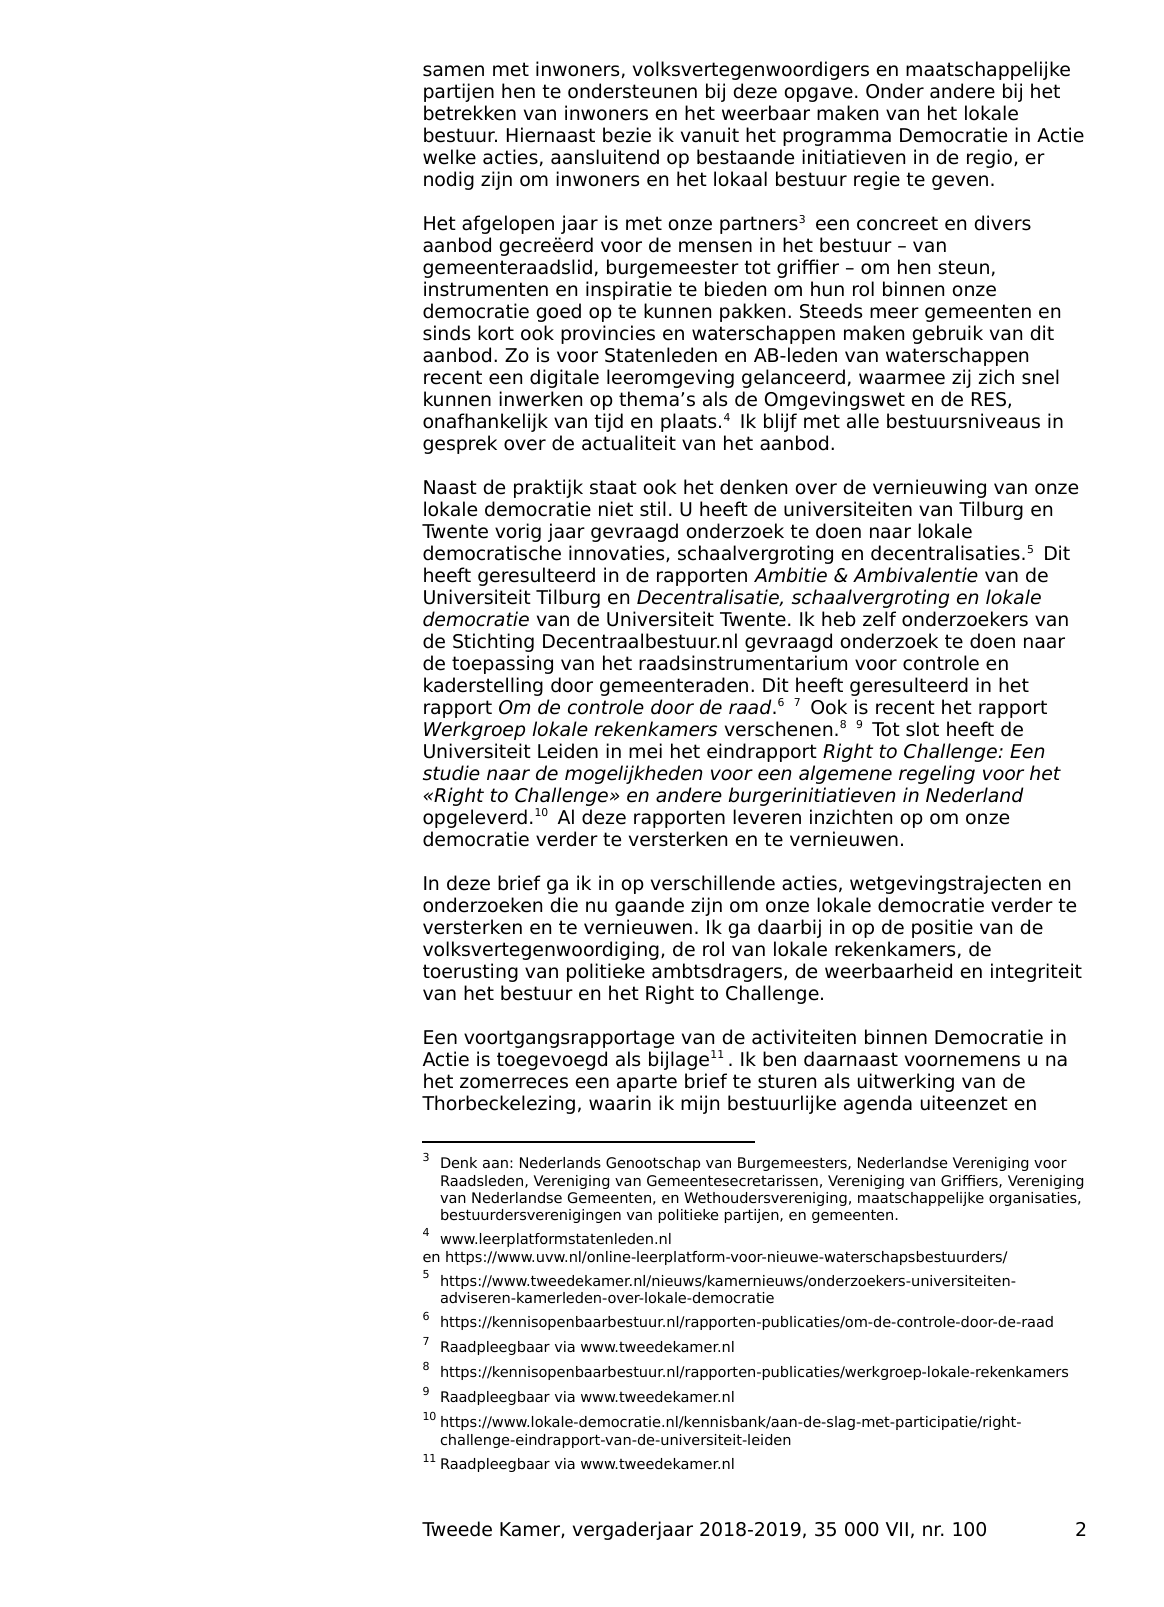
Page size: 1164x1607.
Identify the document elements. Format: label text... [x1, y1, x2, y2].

text https://www.tweedekamer.nl/nieuws/kamernieuws/onderzoekers-universiteiten-adviseren-kamerleden-over-lokale-democratie [422, 1268, 1087, 1307]
text Raadpleegbaar via www.tweedekamer.nl [422, 1335, 1087, 1357]
text Een voortgangsrapportage van de activiteiten binnen Democratie in Actie is toegevoegd als bijlage. Ik ben daarnaast voornemens u na het zomerreces een aparte brief te sturen als uitwerking van de Thorbeckelezing, waarin ik mijn bestuurlijke agenda uiteenzet en [422, 1027, 1087, 1115]
text Het afgelopen jaar is met onze partners een concreet en divers aanbod gecreëerd voor de mensen in het bestuur – van gemeenteraadslid, burgemeester tot griffier – om hen steun, instrumenten en inspiratie te bieden om hun rol binnen onze democratie goed op te kunnen pakken. Steeds meer gemeenten en sinds kort ook provincies en waterschappen maken gebruik van dit aanbod. Zo is voor Statenleden en AB-leden van waterschappen recent een digitale leeromgeving gelanceerd, waarmee zij zich snel kunnen inwerken op thema’s als de Omgevingswet en de RES, onafhankelijk van tijd en plaats. Ik blijf met alle bestuursniveaus in gesprek over de actualiteit van het aanbod. [422, 213, 1087, 455]
text https://kennisopenbaarbestuur.nl/rapporten-publicaties/werkgroep-lokale-rekenkamers [422, 1360, 1087, 1382]
text Raadpleegbaar via www.tweedekamer.nl [422, 1385, 1087, 1407]
text Naast de praktijk staat ook het denken over de vernieuwing van onze lokale democratie niet stil. U heeft de universiteiten van Tilburg en Twente vorig jaar gevraagd onderzoek te doen naar lokale democratische innovaties, schaalvergroting en decentralisaties. Dit heeft geresulteerd in de rapporten Ambitie & Ambivalentie van de Universiteit Tilburg en Decentralisatie, schaalvergroting en lokale democratie van de Universiteit Twente. Ik heb zelf onderzoekers van de Stichting Decentraalbestuur.nl gevraagd onderzoek te doen naar de toepassing van het raadsinstrumentarium voor controle en kaderstelling door gemeenteraden. Dit heeft geresulteerd in het rapport Om de controle door de raad. Ook is recent het rapport Werkgroep lokale rekenkamers verschenen. Tot slot heeft de Universiteit Leiden in mei het eindrapport Right to Challenge: Een studie naar de mogelijkheden voor een algemene regeling voor het «Right to Challenge» en andere burgerinitiatieven in Nederland opgeleverd. Al deze rapporten leveren inzichten op om onze democratie verder te versterken en te vernieuwen. [422, 477, 1087, 851]
text en https://www.uvw.nl/online-leerplatform-voor-nieuwe-waterschapsbestuurders/ [422, 1249, 1087, 1266]
text www.leerplatformstatenleden.nl [422, 1227, 1087, 1249]
text In deze brief ga ik in op verschillende acties, wetgevingstrajecten en onderzoeken die nu gaande zijn om onze lokale democratie verder te versterken en te vernieuwen. Ik ga daarbij in op de positie van de volksvertegenwoordiging, de rol van lokale rekenkamers, de toerusting van politieke ambtsdragers, de weerbaarheid en integriteit van het bestuur en het Right to Challenge. [422, 873, 1087, 1005]
text Raadpleegbaar via www.tweedekamer.nl [422, 1452, 1087, 1474]
text samen met inwoners, volksvertegenwoordigers en maatschappelijke partijen hen te ondersteunen bij deze opgave. Onder andere bij het betrekken van inwoners en het weerbaar maken van het lokale bestuur. Hiernaast bezie ik vanuit het programma Democratie in Actie welke acties, aansluitend op bestaande initiatieven in de regio, er nodig zijn om inwoners en het lokaal bestuur regie te geven. [422, 59, 1087, 191]
text https://kennisopenbaarbestuur.nl/rapporten-publicaties/om-de-controle-door-de-raad [422, 1310, 1087, 1332]
text Denk aan: Nederlands Genootschap van Burgemeesters, Nederlandse Vereniging voor Raadsleden, Vereniging van Gemeentesecretarissen, Vereniging van Griffiers, Vereniging van Nederlandse Gemeenten, en Wethoudersvereniging, maatschappelijke organisaties, bestuurdersverenigingen van politieke partijen, en gemeenten. [422, 1151, 1087, 1224]
text https://www.lokale-democratie.nl/kennisbank/aan-de-slag-met-participatie/right-challenge-eindrapport-van-de-universiteit-leiden [422, 1410, 1087, 1449]
